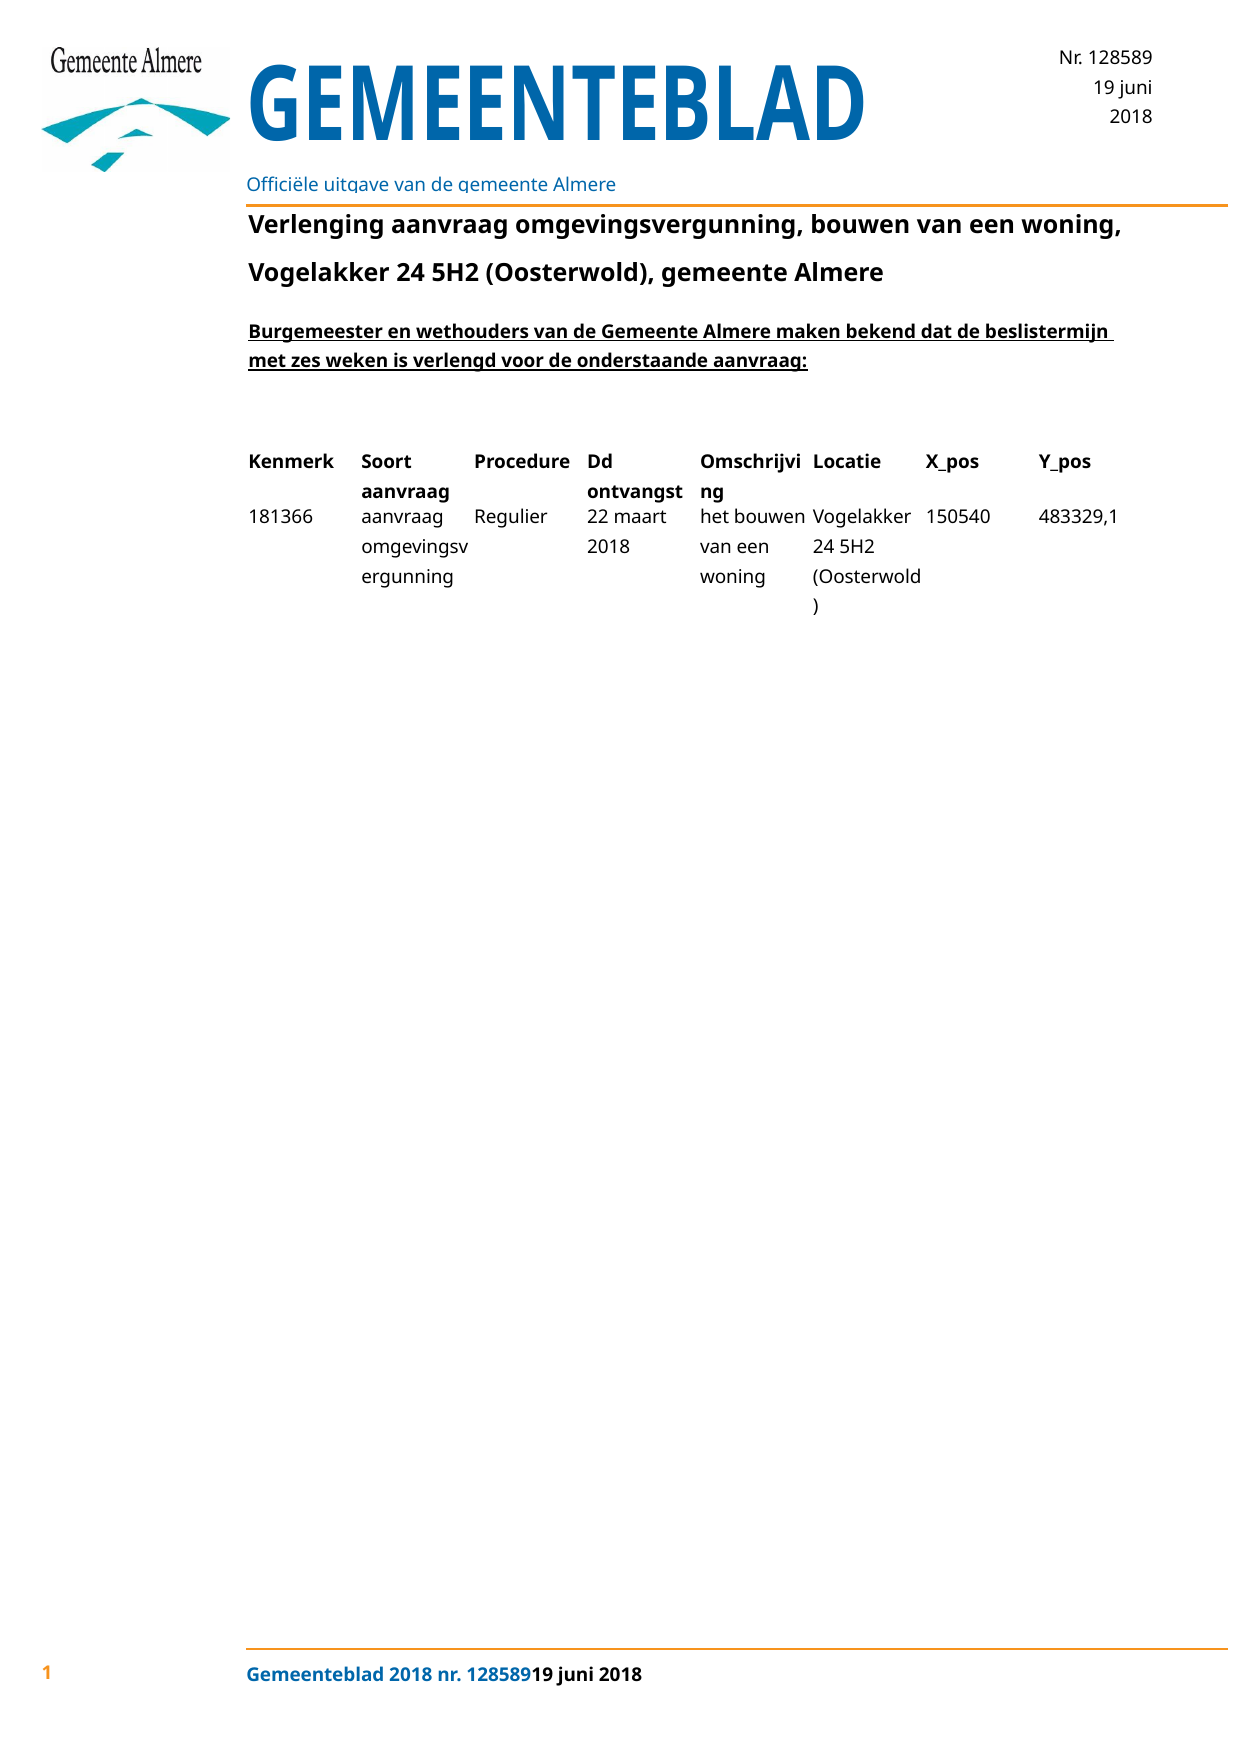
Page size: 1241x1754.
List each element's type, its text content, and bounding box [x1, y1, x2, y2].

table_header Y_pos [1039, 449, 1152, 504]
table_header Soort aanvraag [361, 449, 474, 504]
table_cell Vogelakker 24 5H2 (Oosterwold) [813, 504, 926, 618]
table_header Procedure [474, 449, 587, 504]
table_header Locatie [813, 449, 926, 504]
table_header Dd ontvangst [587, 449, 700, 504]
table_header Omschrijving [700, 449, 813, 504]
table_header Kenmerk [248, 449, 361, 504]
table_cell 483329,1 [1039, 504, 1152, 618]
table_cell het bouwen van een woning [700, 504, 813, 618]
table_cell Regulier [474, 504, 587, 618]
table_cell aanvraag omgevingsvergunning [361, 504, 474, 618]
table_header X_pos [926, 449, 1038, 504]
table_cell 22 maart 2018 [587, 504, 700, 618]
picture [41, 47, 231, 172]
table_cell 150540 [926, 504, 1038, 618]
text Burgemeester en wethouders van de Gemeente Almere maken bekend dat de beslistermijn met zes weken is verlengd voor de onderstaande aanvraag: [248, 318, 1152, 373]
text Verlenging aanvraag omgevingsvergunning, bouwen van een woning, Vogelakker 24 5H2 (Oosterwold), gemeente Almere [248, 207, 1152, 288]
table_cell 181366 [248, 504, 361, 618]
